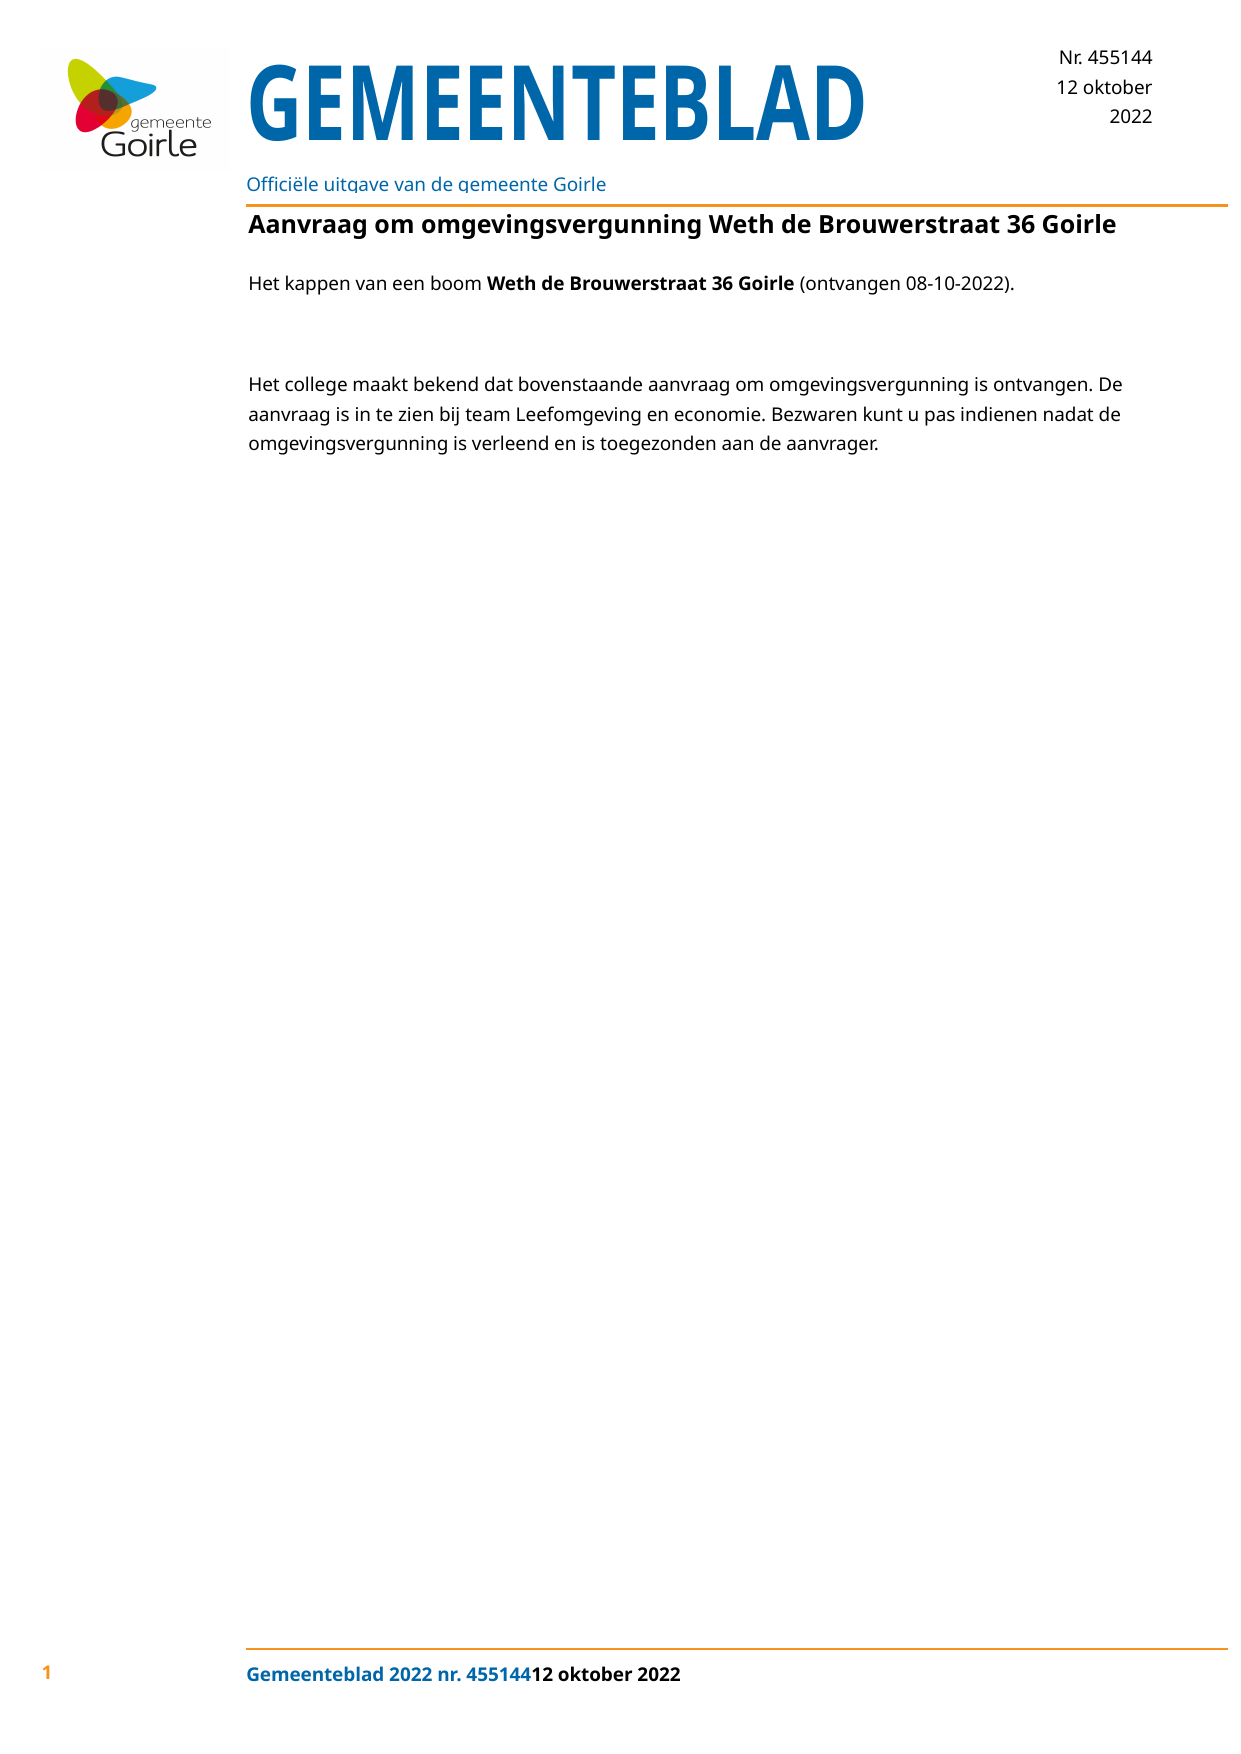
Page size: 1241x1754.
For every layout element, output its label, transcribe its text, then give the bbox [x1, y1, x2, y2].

text Het kappen van een boom Weth de Brouwerstraat 36 Goirle (ontvangen 08-10-2022). [248, 270, 1152, 296]
text Het college maakt bekend dat bovenstaande aanvraag om omgevingsvergunning is ontvangen. De aanvraag is in te zien bij team Leefomgeving en economie. Bezwaren kunt u pas indienen nadat de omgevingsvergunning is verleend en is toegezonden aan de aanvrager. [248, 371, 1152, 456]
text Aanvraag om omgevingsvergunning Weth de Brouwerstraat 36 Goirle [248, 207, 1152, 241]
picture [41, 47, 231, 172]
